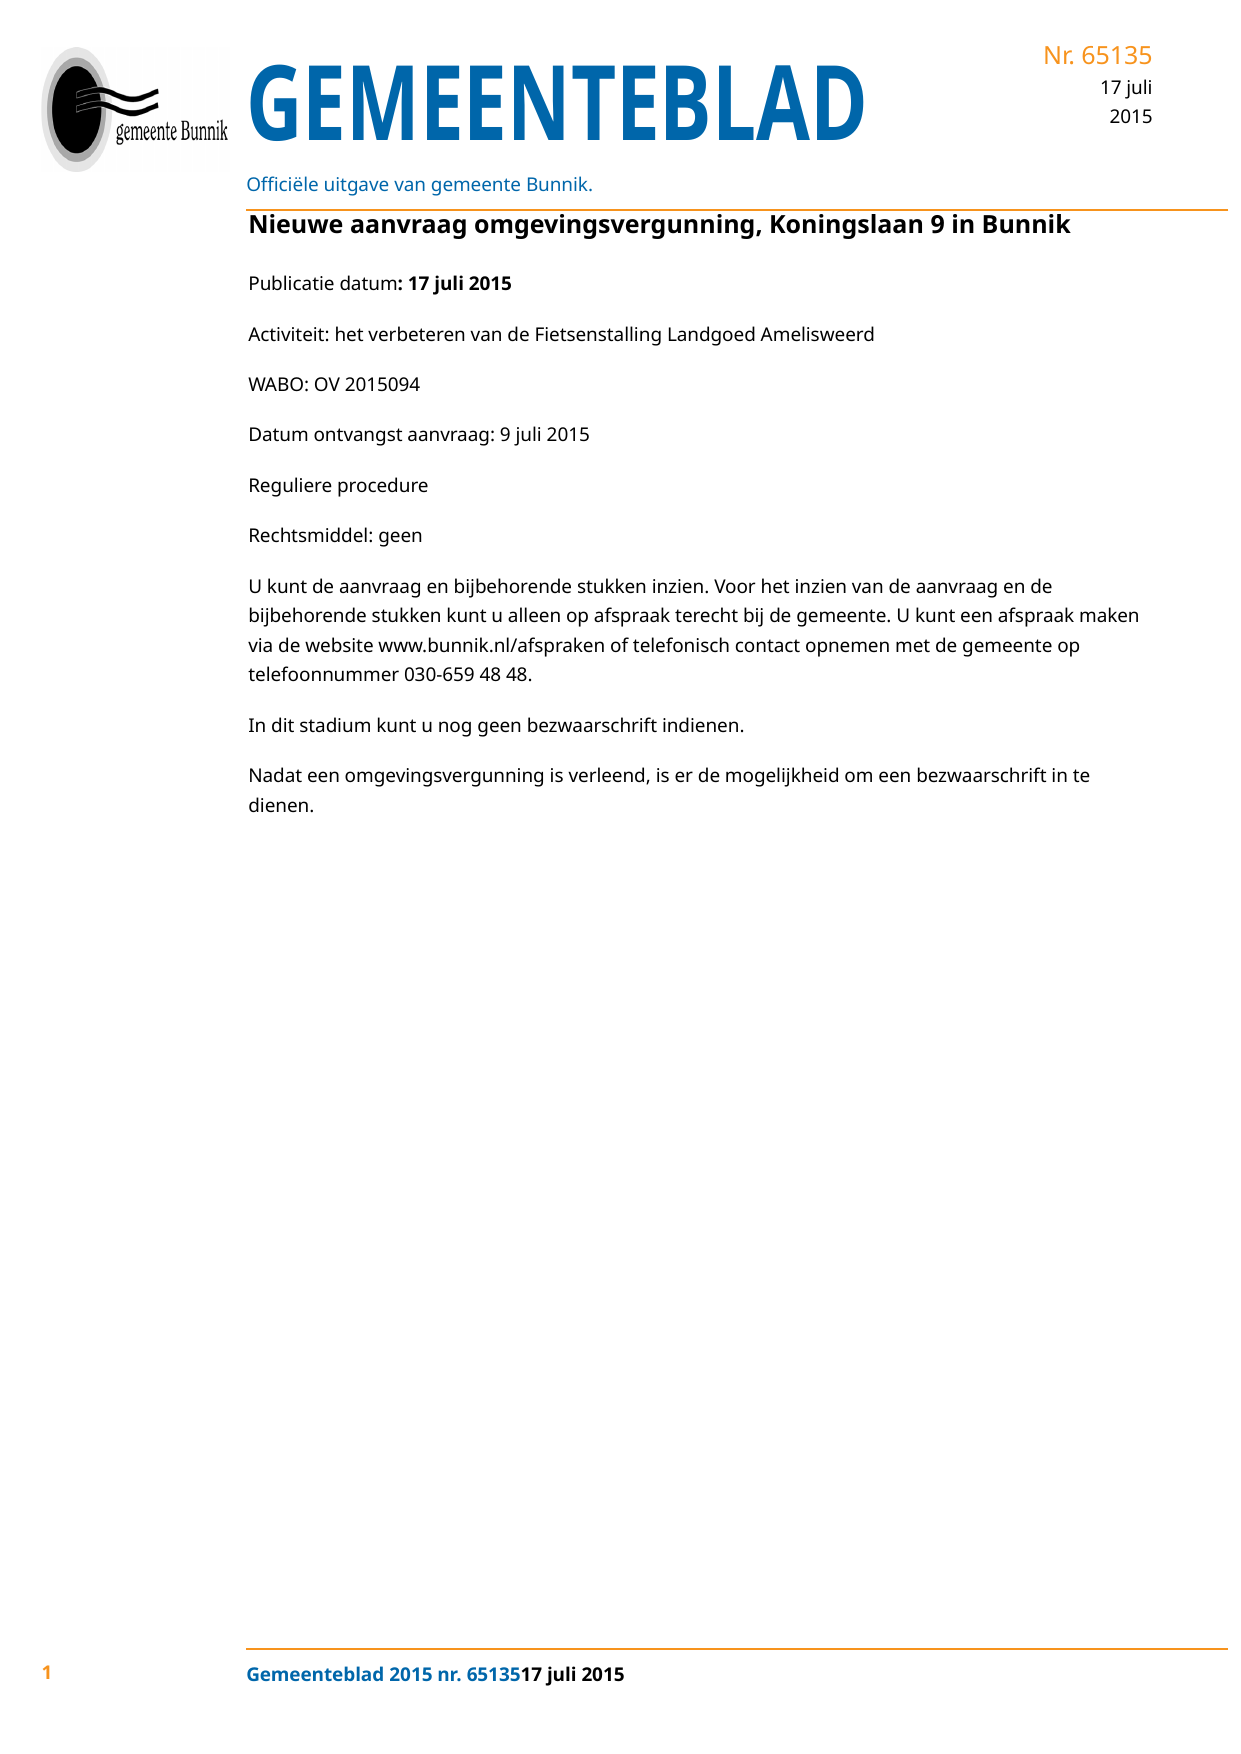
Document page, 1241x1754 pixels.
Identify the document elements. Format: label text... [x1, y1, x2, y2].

text Reguliere procedure [248, 472, 1152, 498]
text In dit stadium kunt u nog geen bezwaarschrift indienen. [248, 712, 1152, 738]
picture [41, 47, 231, 172]
text Publicatie datum: 17 juli 2015 [248, 270, 1152, 296]
text Rechtsmiddel: geen [248, 522, 1152, 548]
text Nieuwe aanvraag omgevingsvergunning, Koningslaan 9 in Bunnik [248, 211, 1152, 241]
text Datum ontvangst aanvraag: 9 juli 2015 [248, 422, 1152, 447]
text U kunt de aanvraag en bijbehorende stukken inzien. Voor het inzien van de aanvraag en de bijbehorende stukken kunt u alleen op afspraak terecht bij de gemeente. U kunt een afspraak maken via de website www.bunnik.nl/afspraken of telefonisch contact opnemen met de gemeente op telefoonnummer 030-659 48 48. [248, 573, 1152, 687]
text Activiteit: het verbeteren van de Fietsenstalling Landgoed Amelisweerd [248, 321, 1152, 346]
text WABO: OV 2015094 [248, 371, 1152, 397]
text Nadat een omgevingsvergunning is verleend, is er de mogelijkheid om een bezwaarschrift in te dienen. [248, 762, 1152, 818]
